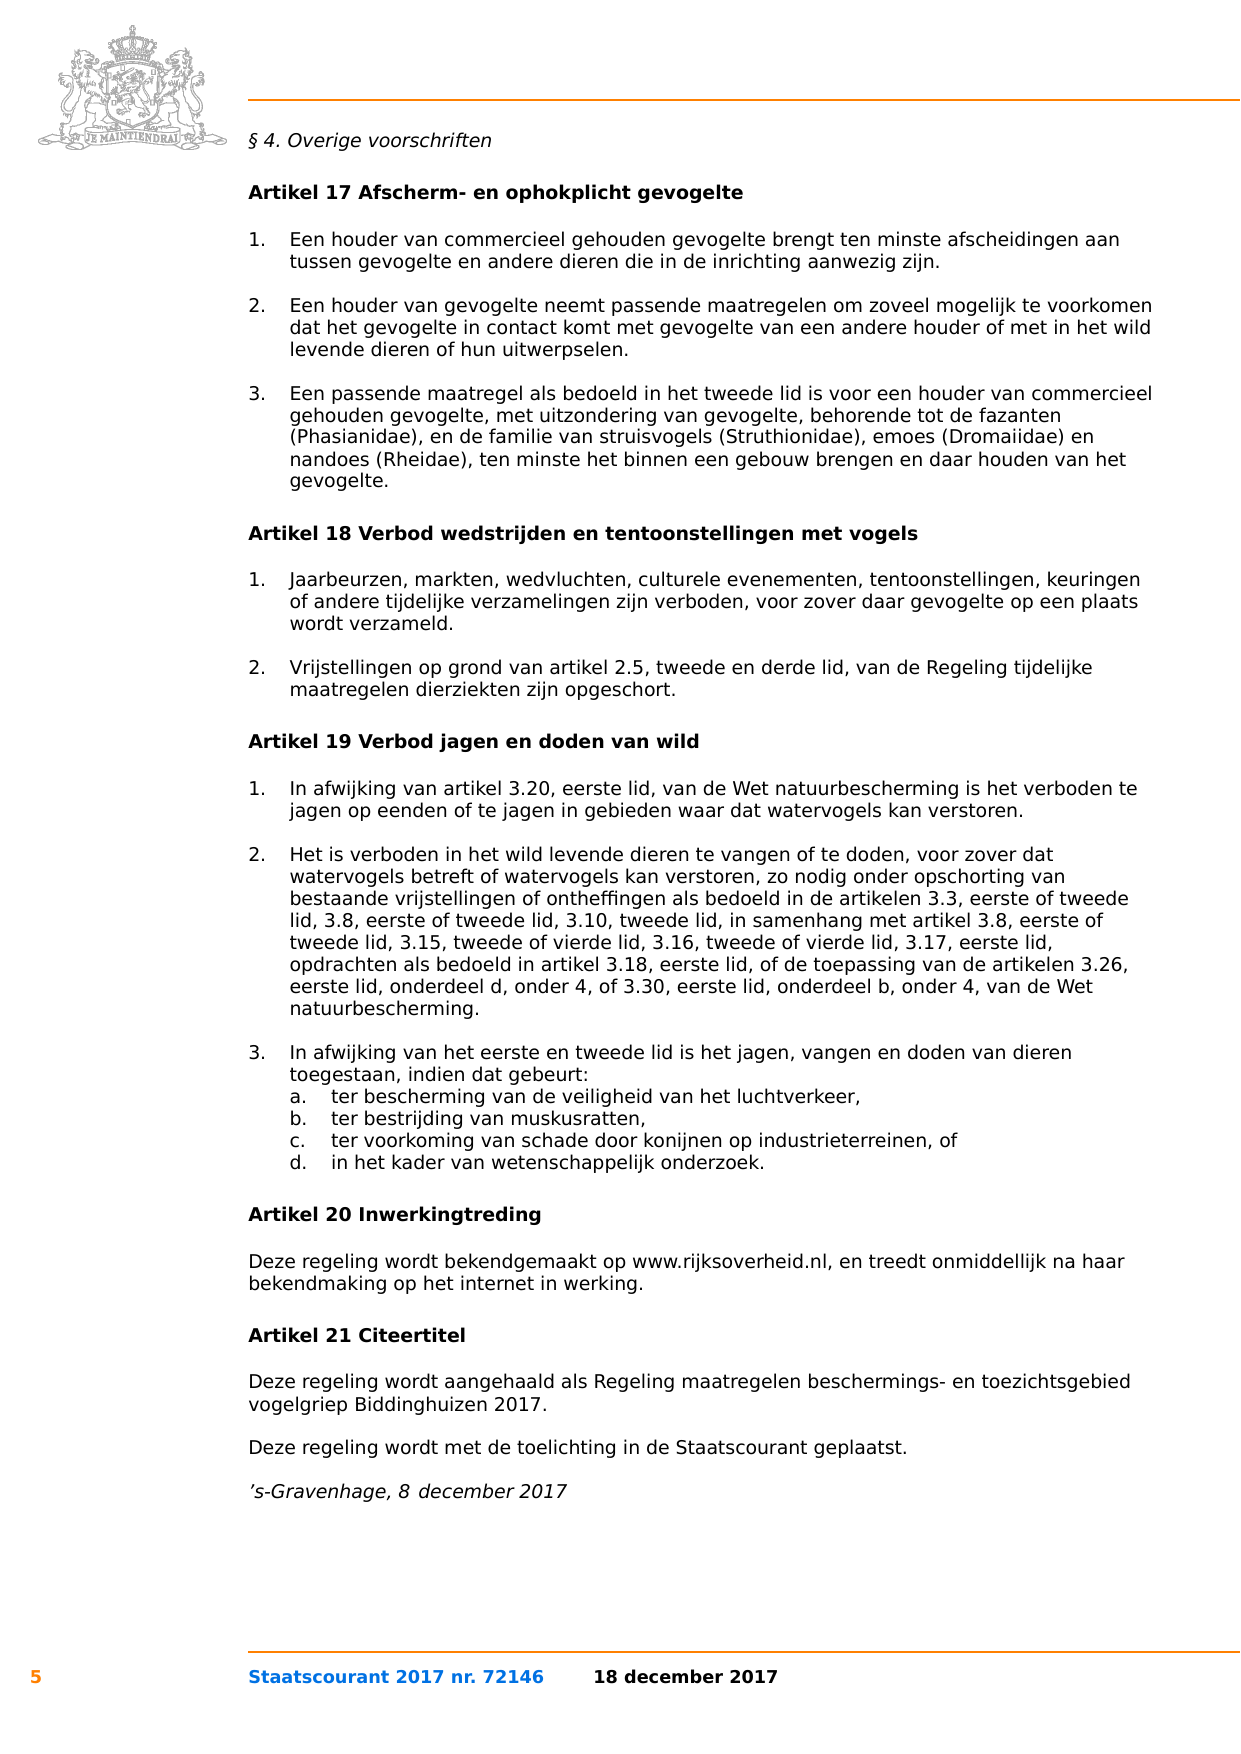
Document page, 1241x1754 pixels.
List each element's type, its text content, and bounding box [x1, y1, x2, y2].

picture [38, 25, 227, 150]
text Deze regeling wordt aangehaald als Regeling maatregelen beschermings- en toezichtsgebied vogelgriep Biddinghuizen 2017. [248, 1371, 1163, 1415]
subtitle Artikel 18 Verbod wedstrijden en tentoonstellingen met vogels [248, 522, 1163, 544]
text 2. Het is verboden in het wild levende dieren te vangen of te doden, voor zover dat watervogels betreft of watervogels kan verstoren, zo nodig onder opschorting van bestaande vrijstellingen of ontheffingen als bedoeld in de artikelen 3.3, eerste of tweede lid, 3.8, eerste of tweede lid, 3.10, tweede lid, in samenhang met artikel 3.8, eerste of tweede lid, 3.15, tweede of vierde lid, 3.16, tweede of vierde lid, 3.17, eerste lid, opdrachten als bedoeld in artikel 3.18, eerste lid, of de toepassing van de artikelen 3.26, eerste lid, onderdeel d, onder 4, of 3.30, eerste lid, onderdeel b, onder 4, van de Wet natuurbescherming. [248, 844, 1163, 1020]
text 1. Een houder van commercieel gehouden gevogelte brengt ten minste afscheidingen aan tussen gevogelte en andere dieren die in de inrichting aanwezig zijn. [248, 229, 1163, 273]
subtitle Artikel 21 Citeertitel [248, 1324, 1163, 1346]
subtitle § 4. Overige voorschriften [248, 130, 1163, 152]
subtitle Artikel 19 Verbod jagen en doden van wild [248, 731, 1163, 753]
text 3. Een passende maatregel als bedoeld in het tweede lid is voor een houder van commercieel gehouden gevogelte, met uitzondering van gevogelte, behorende tot de fazanten (Phasianidae), en de familie van struisvogels (Struthionidae), emoes (Dromaiidae) en nandoes (Rheidae), ten minste het binnen een gebouw brengen en daar houden van het gevogelte. [248, 382, 1163, 492]
text Deze regeling wordt bekendgemaakt op www.rijksoverheid.nl, en treedt onmiddellijk na haar bekendmaking op het internet in werking. [248, 1251, 1163, 1294]
text d. in het kader van wetenschappelijk onderzoek. [289, 1152, 1163, 1173]
text 2. Vrijstellingen op grond van artikel 2.5, tweede en derde lid, van de Regeling tijdelijke maatregelen dierziekten zijn opgeschort. [248, 657, 1163, 701]
text Deze regeling wordt met de toelichting in de Staatscourant geplaatst. [248, 1437, 1163, 1459]
subtitle Artikel 20 Inwerkingtreding [248, 1203, 1163, 1226]
text 2. Een houder van gevogelte neemt passende maatregelen om zoveel mogelijk te voorkomen dat het gevogelte in contact komt met gevogelte van een andere houder of met in het wild levende dieren of hun uitwerpselen. [248, 295, 1163, 361]
text 3. In afwijking van het eerste en tweede lid is het jagen, vangen en doden van dieren toegestaan, indien dat gebeurt: [248, 1042, 1163, 1086]
text 1. In afwijking van artikel 3.20, eerste lid, van de Wet natuurbescherming is het verboden te jagen op eenden of te jagen in gebieden waar dat watervogels kan verstoren. [248, 778, 1163, 822]
subtitle Artikel 17 Afscherm- en ophokplicht gevogelte [248, 182, 1163, 204]
text c. ter voorkoming van schade door konijnen op industrieterreinen, of [289, 1129, 1163, 1152]
text a. ter bescherming van de veiligheid van het luchtverkeer, [289, 1086, 1163, 1108]
text ’s-Gravenhage, 8 december 2017 [248, 1481, 1163, 1503]
text b. ter bestrijding van muskusratten, [289, 1108, 1163, 1129]
text 1. Jaarbeurzen, markten, wedvluchten, culturele evenementen, tentoonstellingen, keuringen of andere tijdelijke verzamelingen zijn verboden, voor zover daar gevogelte op een plaats wordt verzameld. [248, 569, 1163, 635]
